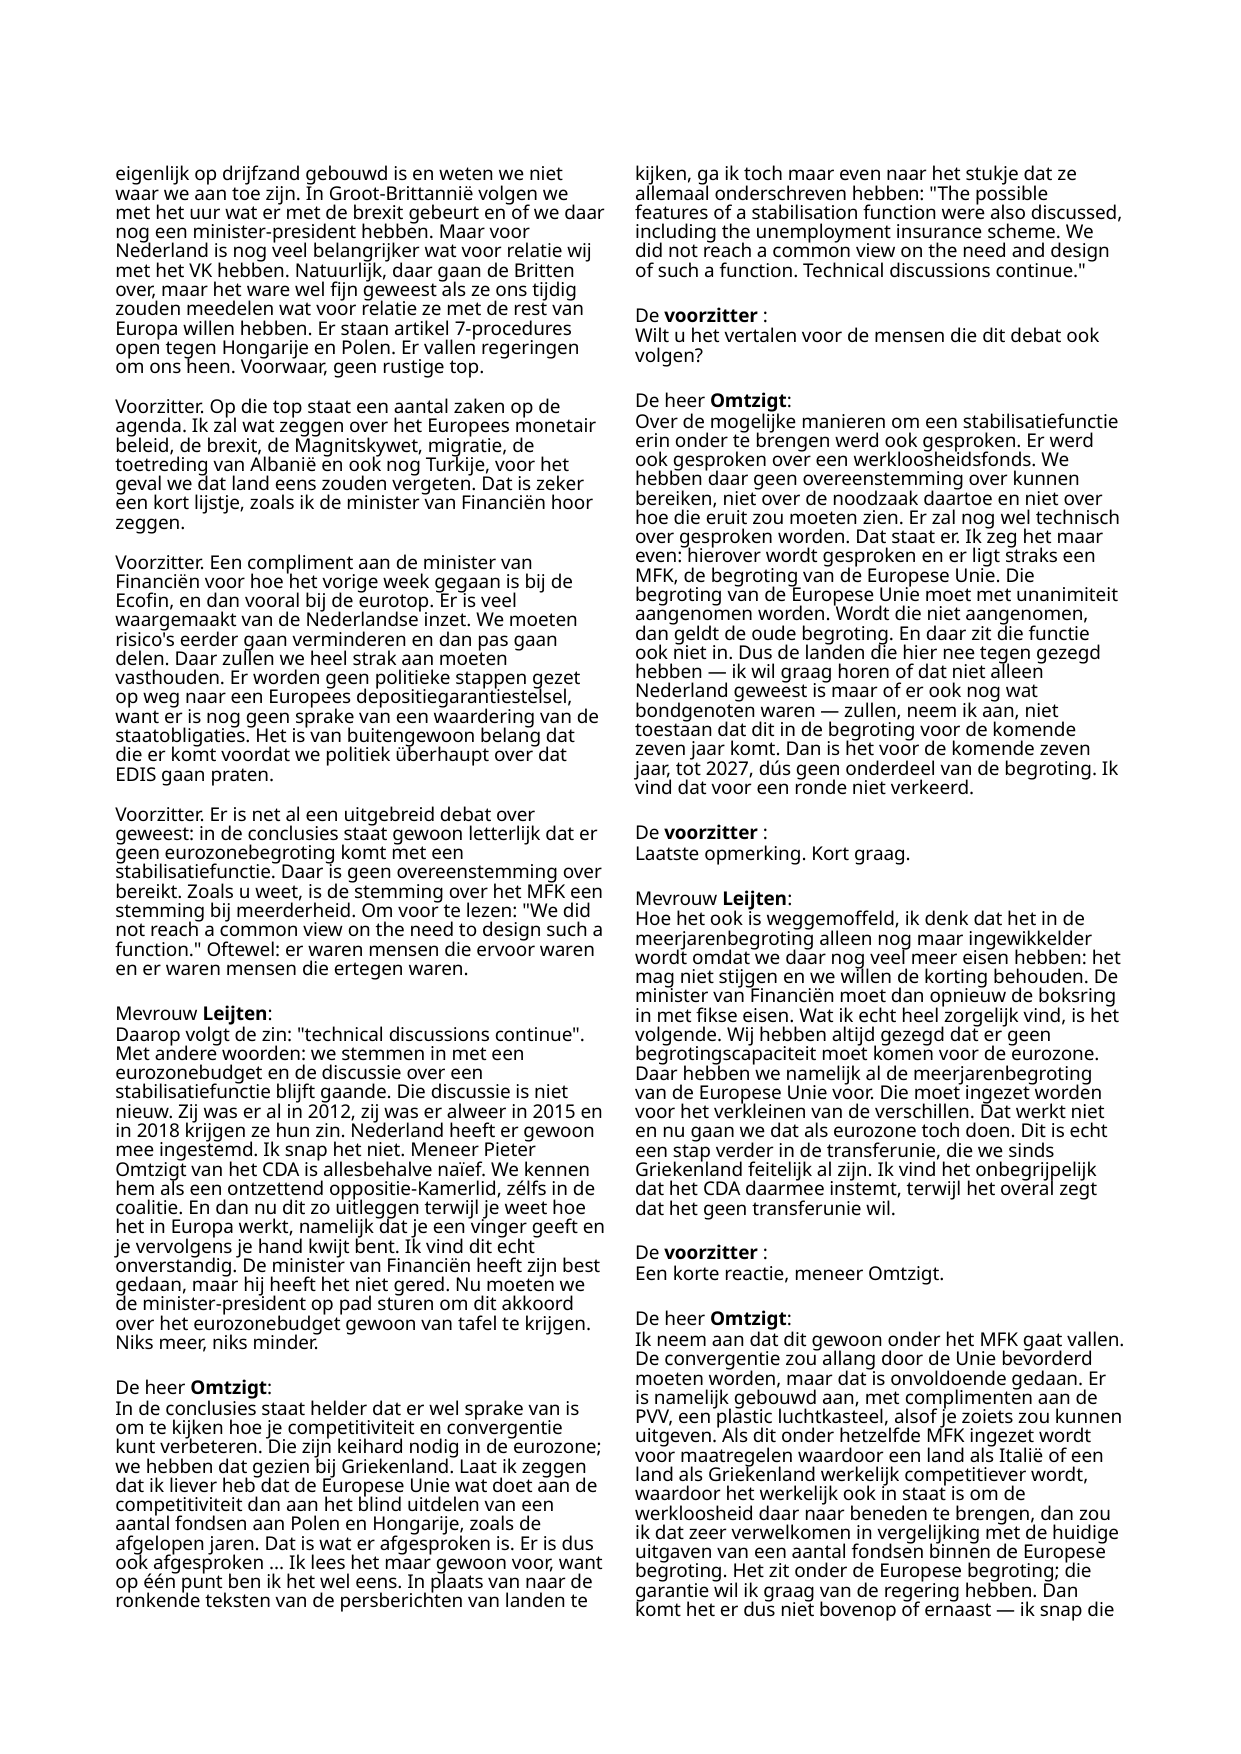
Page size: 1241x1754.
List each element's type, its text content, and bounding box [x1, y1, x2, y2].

text De voorzitter : [635, 819, 1125, 844]
text Wilt u het vertalen voor de mensen die dit debat ook volgen? [635, 327, 1125, 366]
text De heer Omtzigt: [115, 1374, 605, 1400]
text Ik neem aan dat dit gewoon onder het MFK gaat vallen. De convergentie zou allang door de Unie bevorderd moeten worden, maar dat is onvoldoende gedaan. Er is namelijk gebouwd aan, met complimenten aan de PVV, een plastic luchtkasteel, alsof je zoiets zou kunnen uitgeven. Als dit onder hetzelfde MFK ingezet wordt voor maatregelen waardoor een land als Italië of een land als Griekenland werkelijk competitiever wordt, waardoor het werkelijk ook in staat is om de werkloosheid daar naar beneden te brengen, dan zou ik dat zeer verwelkomen in vergelijking met de huidige uitgaven van een aantal fondsen binnen de Europese begroting. Het zit onder de Europese begroting; die garantie wil ik graag van de regering hebben. Dan komt het er dus niet bovenop of ernaast — ik snap die [635, 1331, 1125, 1620]
text De heer Omtzigt: [635, 387, 1125, 413]
text Mevrouw Leijten: [115, 1000, 605, 1026]
text eigenlijk op drijfzand gebouwd is en weten we niet waar we aan toe zijn. In Groot-Brittannië volgen we met het uur wat er met de brexit gebeurt en of we daar nog een minister-president hebben. Maar voor Nederland is nog veel belangrijker wat voor relatie wij met het VK hebben. Natuurlijk, daar gaan de Britten over, maar het ware wel fijn geweest als ze ons tijdig zouden meedelen wat voor relatie ze met de rest van Europa willen hebben. Er staan artikel 7-procedures open tegen Hongarije en Polen. Er vallen regeringen om ons heen. Voorwaar, geen rustige top. [115, 165, 605, 377]
text De voorzitter : [635, 1239, 1125, 1265]
text Voorzitter. Op die top staat een aantal zaken op de agenda. Ik zal wat zeggen over het Europees monetair beleid, de brexit, de Magnitskywet, migratie, de toetreding van Albanië en ook nog Turkije, voor het geval we dat land eens zouden vergeten. Dat is zeker een kort lijstje, zoals ik de minister van Financiën hoor zeggen. [115, 398, 605, 533]
text Voorzitter. Een compliment aan de minister van Financiën voor hoe het vorige week gegaan is bij de Ecofin, en dan vooral bij de eurotop. Er is veel waargemaakt van de Nederlandse inzet. We moeten risico's eerder gaan verminderen en dan pas gaan delen. Daar zullen we heel strak aan moeten vasthouden. Er worden geen politieke stappen gezet op weg naar een Europees depositiegarantiestelsel, want er is nog geen sprake van een waardering van de staatobligaties. Het is van buitengewoon belang dat die er komt voordat we politiek überhaupt over dat EDIS gaan praten. [115, 554, 605, 785]
text De voorzitter : [635, 302, 1125, 327]
text Over de mogelijke manieren om een stabilisatiefunctie erin onder te brengen werd ook gesproken. Er werd ook gesproken over een werkloosheidsfonds. We hebben daar geen overeenstemming over kunnen bereiken, niet over de noodzaak daartoe en niet over hoe die eruit zou moeten zien. Er zal nog wel technisch over gesproken worden. Dat staat er. Ik zeg het maar even: hierover wordt gesproken en er ligt straks een MFK, de begroting van de Europese Unie. Die begroting van de Europese Unie moet met unanimiteit aangenomen worden. Wordt die niet aangenomen, dan geldt de oude begroting. En daar zit die functie ook niet in. Dus de landen die hier nee tegen gezegd hebben — ik wil graag horen of dat niet alleen Nederland geweest is maar of er ook nog wat bondgenoten waren — zullen, neem ik aan, niet toestaan dat dit in de begroting voor de komende zeven jaar komt. Dan is het voor de komende zeven jaar, tot 2027, dús geen onderdeel van de begroting. Ik vind dat voor een ronde niet verkeerd. [635, 413, 1125, 798]
text Mevrouw Leijten: [635, 885, 1125, 910]
text Hoe het ook is weggemoffeld, ik denk dat het in de meerjarenbegroting alleen nog maar ingewikkelder wordt omdat we daar nog veel meer eisen hebben: het mag niet stijgen en we willen de korting behouden. De minister van Financiën moet dan opnieuw de boksring in met fikse eisen. Wat ik echt heel zorgelijk vind, is het volgende. Wij hebben altijd gezegd dat er geen begrotingscapaciteit moet komen voor de eurozone. Daar hebben we namelijk al de meerjarenbegroting van de Europese Unie voor. Die moet ingezet worden voor het verkleinen van de verschillen. Dat werkt niet en nu gaan we dat als eurozone toch doen. Dit is echt een stap verder in de transferunie, die we sinds Griekenland feitelijk al zijn. Ik vind het onbegrijpelijk dat het CDA daarmee instemt, terwijl het overal zegt dat het geen transferunie wil. [635, 910, 1125, 1219]
text Een korte reactie, meneer Omtzigt. [635, 1265, 1125, 1284]
text kijken, ga ik toch maar even naar het stukje dat ze allemaal onderschreven hebben: "The possible features of a stabilisation function were also discussed, including the unemployment insurance scheme. We did not reach a common view on the need and design of such a function. Technical discussions continue." [635, 165, 1125, 281]
text Laatste opmerking. Kort graag. [635, 844, 1125, 864]
text De heer Omtzigt: [635, 1305, 1125, 1331]
text In de conclusies staat helder dat er wel sprake van is om te kijken hoe je competitiviteit en convergentie kunt verbeteren. Die zijn keihard nodig in de eurozone; we hebben dat gezien bij Griekenland. Laat ik zeggen dat ik liever heb dat de Europese Unie wat doet aan de competitiviteit dan aan het blind uitdelen van een aantal fondsen aan Polen en Hongarije, zoals de afgelopen jaren. Dat is wat er afgesproken is. Er is dus ook afgesproken ... Ik lees het maar gewoon voor, want op één punt ben ik het wel eens. In plaats van naar de ronkende teksten van de persberichten van landen te [115, 1400, 605, 1612]
text Voorzitter. Er is net al een uitgebreid debat over geweest: in de conclusies staat gewoon letterlijk dat er geen eurozonebegroting komt met een stabilisatiefunctie. Daar is geen overeenstemming over bereikt. Zoals u weet, is de stemming over het MFK een stemming bij meerderheid. Om voor te lezen: "We did not reach a common view on the need to design such a function." Oftewel: er waren mensen die ervoor waren en er waren mensen die ertegen waren. [115, 806, 605, 979]
text Daarop volgt de zin: "technical discussions continue". Met andere woorden: we stemmen in met een eurozonebudget en de discussie over een stabilisatiefunctie blijft gaande. Die discussie is niet nieuw. Zij was er al in 2012, zij was er alweer in 2015 en in 2018 krijgen ze hun zin. Nederland heeft er gewoon mee ingestemd. Ik snap het niet. Meneer Pieter Omtzigt van het CDA is allesbehalve naïef. We kennen hem als een ontzettend oppositie-Kamerlid, zélfs in de coalitie. En dan nu dit zo uitleggen terwijl je weet hoe het in Europa werkt, namelijk dat je een vinger geeft en je vervolgens je hand kwijt bent. Ik vind dit echt onverstandig. De minister van Financiën heeft zijn best gedaan, maar hij heeft het niet gered. Nu moeten we de minister-president op pad sturen om dit akkoord over het eurozonebudget gewoon van tafel te krijgen. Niks meer, niks minder. [115, 1026, 605, 1353]
